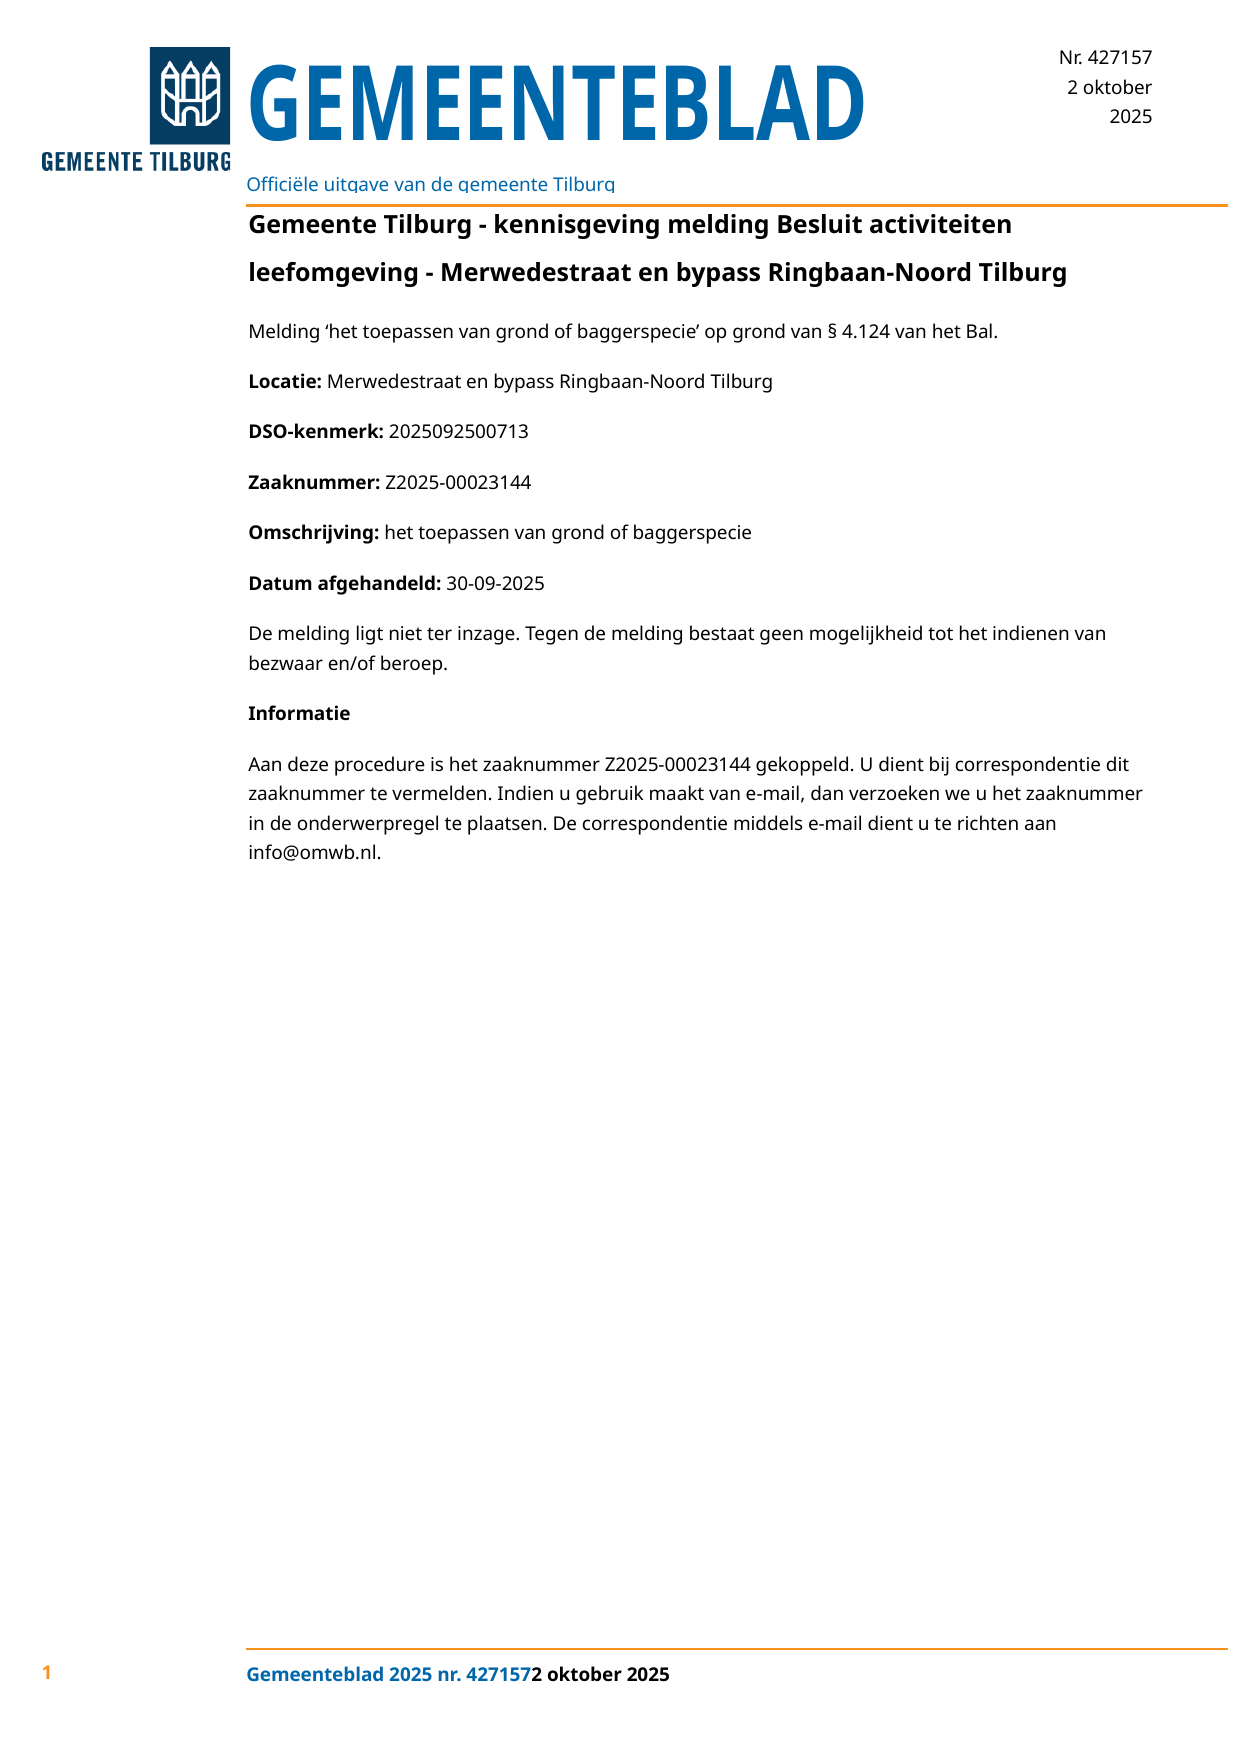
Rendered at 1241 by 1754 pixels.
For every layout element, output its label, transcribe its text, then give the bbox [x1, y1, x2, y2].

text Informatie [248, 700, 1152, 726]
text Melding ‘het toepassen van grond of baggerspecie’ op grond van § 4.124 van het Bal. [248, 318, 1152, 344]
text Zaaknummer: Z2025-00023144 [248, 469, 1152, 495]
text Gemeente Tilburg - kennisgeving melding Besluit activiteiten leefomgeving - Merwedestraat en bypass Ringbaan-Noord Tilburg [248, 207, 1152, 288]
text Omschrijving: het toepassen van grond of baggerspecie [248, 519, 1152, 545]
text Aan deze procedure is het zaaknummer Z2025-00023144 gekoppeld. U dient bij correspondentie dit zaaknummer te vermelden. Indien u gebruik maakt van e-mail, dan verzoeken we u het zaaknummer in de onderwerpregel te plaatsen. De correspondentie middels e-mail dient u te richten aan info@omwb.nl. [248, 751, 1152, 865]
picture [41, 47, 231, 172]
text DSO-kenmerk: 2025092500713 [248, 419, 1152, 444]
text Locatie: Merwedestraat en bypass Ringbaan-Noord Tilburg [248, 368, 1152, 394]
text Datum afgehandeld: 30-09-2025 [248, 570, 1152, 596]
text De melding ligt niet ter inzage. Tegen de melding bestaat geen mogelijkheid tot het indienen van bezwaar en/of beroep. [248, 620, 1152, 676]
